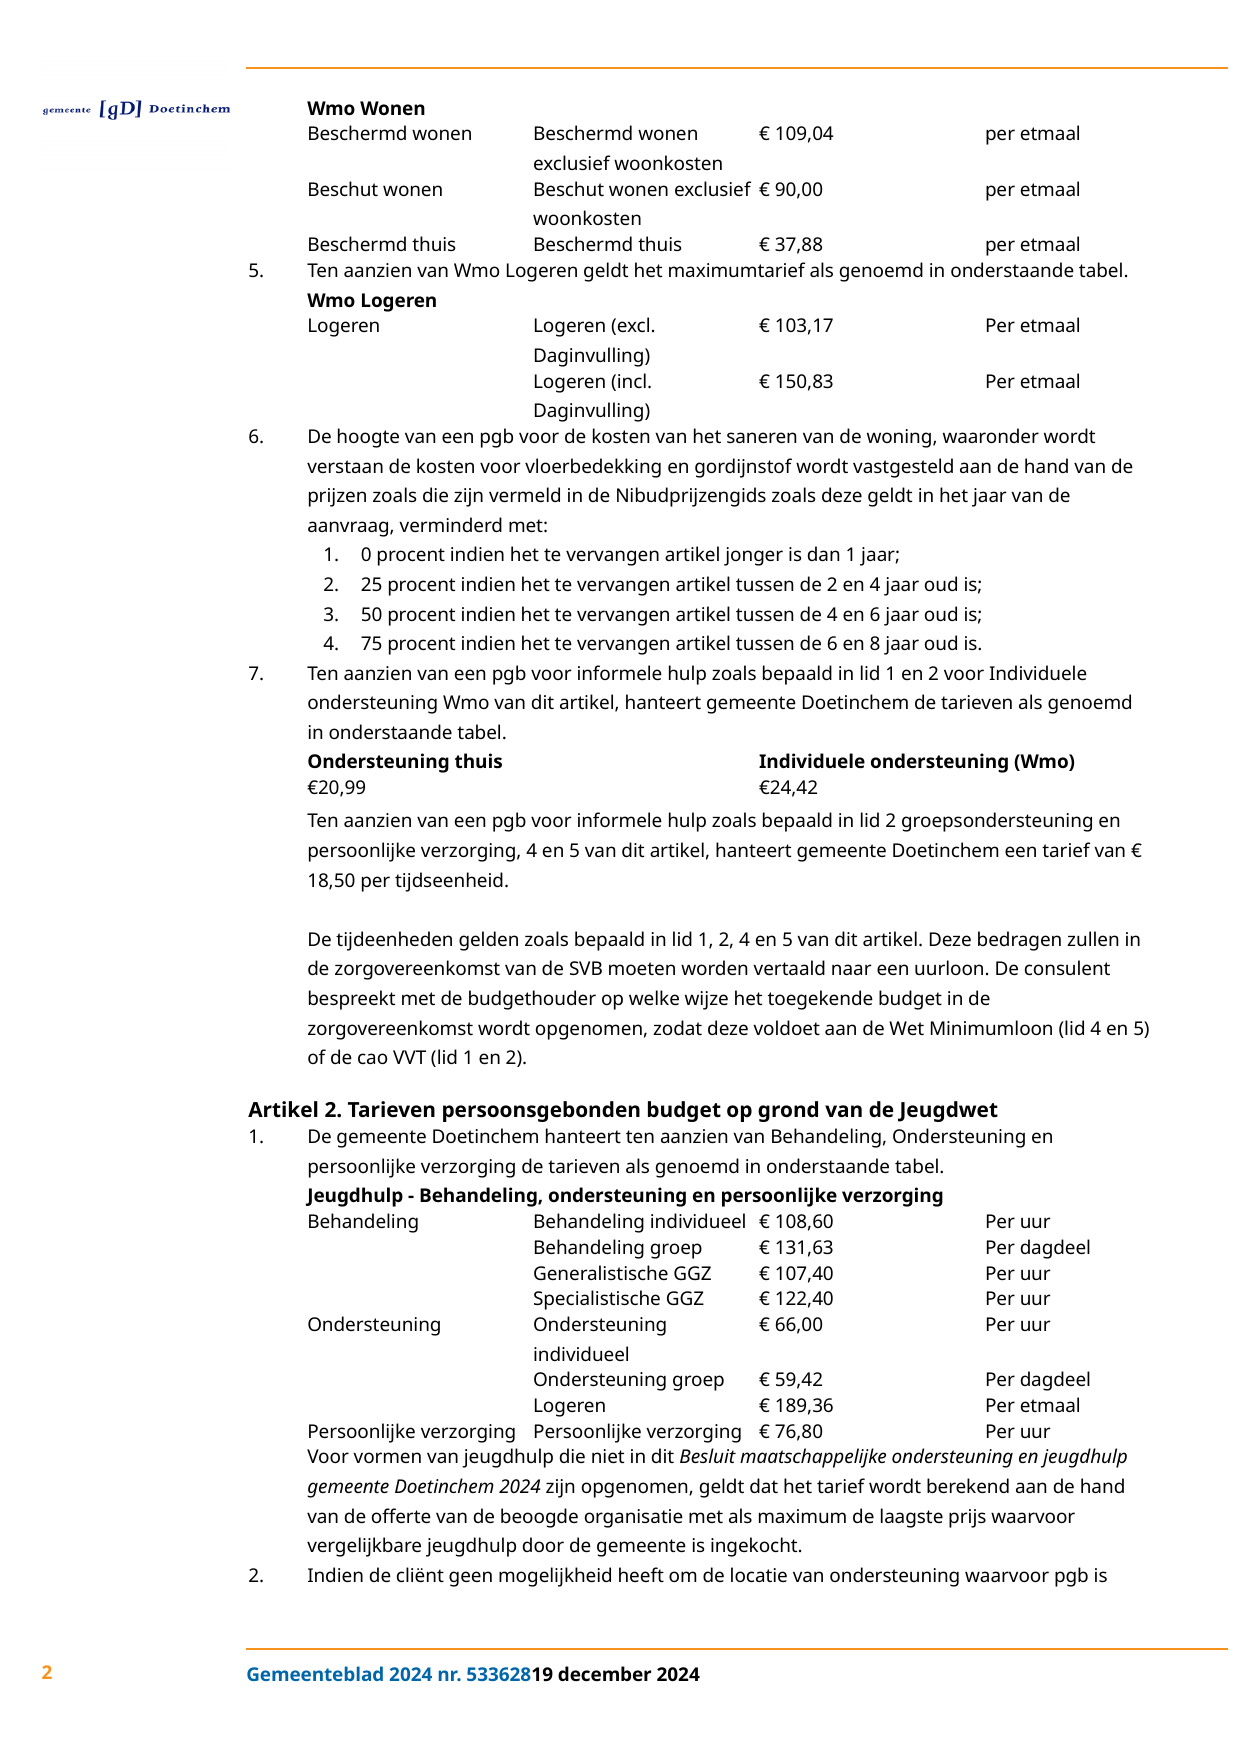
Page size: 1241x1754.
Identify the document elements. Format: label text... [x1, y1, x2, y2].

list Indien de cliënt geen mogelijkheid heeft om de locatie van ondersteuning waarvoor pgb is [248, 1562, 1152, 1588]
table_cell Per uur [985, 1418, 1211, 1444]
table_cell per etmaal [985, 121, 1211, 176]
list Ten aanzien van Wmo Logeren geldt het maximumtarief als genoemd in onderstaande tabel. [248, 257, 1152, 283]
table_cell Per etmaal [985, 1392, 1211, 1418]
table_cell € 37,88 [759, 231, 985, 257]
list De tijdeenheden gelden zoals bepaald in lid 1, 2, 4 en 5 van dit artikel. Deze bedragen zullen in de zorgovereenkomst van de SVB moeten worden vertaald naar een uurloon. De consulent bespreekt met de budgethouder op welke wijze het toegekende budget in de zorgovereenkomst wordt opgenomen, zodat deze voldoet aan de Wet Minimumloon (lid 4 en 5) of de cao VVT (lid 1 en 2). [248, 926, 1152, 1070]
table_cell € 76,80 [759, 1418, 985, 1444]
table_cell € 109,04 [759, 121, 985, 176]
text Artikel 2. Tarieven persoonsgebonden budget op grond van de Jeugdwet [248, 1095, 1152, 1123]
table_cell Ondersteuning individueel [533, 1311, 759, 1366]
table_cell Persoonlijke verzorging [533, 1418, 759, 1444]
table_cell €20,99 [307, 775, 759, 800]
table_header Wmo Wonen [307, 95, 1211, 121]
table_cell Per uur [985, 1260, 1211, 1285]
list 25 procent indien het te vervangen artikel tussen de 2 en 4 jaar oud is; [323, 571, 1152, 597]
table_cell Specialistische GGZ [533, 1285, 759, 1311]
table_cell Beschermd thuis [533, 231, 759, 257]
table_cell € 107,40 [759, 1260, 985, 1285]
table_cell € 103,17 [759, 313, 985, 368]
table_cell Beschermd wonen exclusief woonkosten [533, 121, 759, 176]
list 75 procent indien het te vervangen artikel tussen de 6 en 8 jaar oud is. [323, 630, 1152, 656]
table_cell Behandeling groep [533, 1234, 759, 1260]
table_cell Per uur [985, 1285, 1211, 1311]
table_cell Per dagdeel [985, 1366, 1211, 1392]
table_header Individuele ondersteuning (Wmo) [759, 749, 1211, 774]
table_header Wmo Logeren [307, 287, 1211, 312]
table_cell € 150,83 [759, 368, 985, 423]
list Voor vormen van jeugdhulp die niet in dit Besluit maatschappelijke ondersteuning en jeugdhulp gemeente Doetinchem 2024 zijn opgenomen, geldt dat het tarief wordt berekend aan de hand van de offerte van de beoogde organisatie met als maximum de laagste prijs waarvoor vergelijkbare jeugdhulp door de gemeente is ingekocht. [248, 1444, 1152, 1558]
table_cell € 59,42 [759, 1366, 985, 1392]
list 0 procent indien het te vervangen artikel jonger is dan 1 jaar; [323, 542, 1152, 567]
table_cell € 189,36 [759, 1392, 985, 1418]
table_cell Logeren (incl. Daginvulling) [533, 368, 759, 423]
table_cell Logeren (excl. Daginvulling) [533, 313, 759, 368]
table_cell Behandeling individueel [533, 1208, 759, 1234]
table_cell Ondersteuning groep [533, 1366, 759, 1392]
table_cell € 122,40 [759, 1285, 985, 1311]
table_cell Per etmaal [985, 313, 1211, 368]
table_cell Logeren [533, 1392, 759, 1418]
table_cell € 90,00 [759, 176, 985, 231]
list 50 procent indien het te vervangen artikel tussen de 4 en 6 jaar oud is; [323, 601, 1152, 626]
table_cell Beschut wonen exclusief woonkosten [533, 176, 759, 231]
table_cell Beschermd thuis [307, 231, 533, 257]
table_cell per etmaal [985, 176, 1211, 231]
table_cell Per uur [985, 1311, 1211, 1366]
table_cell Ondersteuning [307, 1311, 533, 1418]
table_cell Per uur [985, 1208, 1211, 1234]
table_cell Logeren [307, 313, 533, 423]
table_cell Persoonlijke verzorging [307, 1418, 533, 1444]
table_cell Beschermd wonen [307, 121, 533, 176]
table_cell Beschut wonen [307, 176, 533, 231]
list Ten aanzien van een pgb voor informele hulp zoals bepaald in lid 2 groepsondersteuning en persoonlijke verzorging, 4 en 5 van dit artikel, hanteert gemeente Doetinchem een tarief van € 18,50 per tijdseenheid. [248, 808, 1152, 893]
table_cell Generalistische GGZ [533, 1260, 759, 1285]
table_cell Behandeling [307, 1208, 533, 1311]
table_cell Per dagdeel [985, 1234, 1211, 1260]
list De hoogte van een pgb voor de kosten van het saneren van de woning, waaronder wordt verstaan de kosten voor vloerbedekking en gordijnstof wordt vastgesteld aan de hand van de prijzen zoals die zijn vermeld in de Nibudprijzengids zoals deze geldt in het jaar van de aanvraag, verminderd met: [248, 423, 1152, 538]
list De gemeente Doetinchem hanteert ten aanzien van Behandeling, Ondersteuning en persoonlijke verzorging de tarieven als genoemd in onderstaande tabel. [248, 1123, 1152, 1178]
table_cell €24,42 [759, 775, 1211, 800]
table_header Jeugdhulp - Behandeling, ondersteuning en persoonlijke verzorging [307, 1183, 1211, 1208]
table_header Ondersteuning thuis [307, 749, 759, 774]
table_cell per etmaal [985, 231, 1211, 257]
picture [41, 47, 231, 172]
table_cell € 66,00 [759, 1311, 985, 1366]
table_cell € 131,63 [759, 1234, 985, 1260]
table_cell Per etmaal [985, 368, 1211, 423]
list Ten aanzien van een pgb voor informele hulp zoals bepaald in lid 1 en 2 voor Individuele ondersteuning Wmo van dit artikel, hanteert gemeente Doetinchem de tarieven als genoemd in onderstaande tabel. [248, 660, 1152, 745]
table_cell € 108,60 [759, 1208, 985, 1234]
